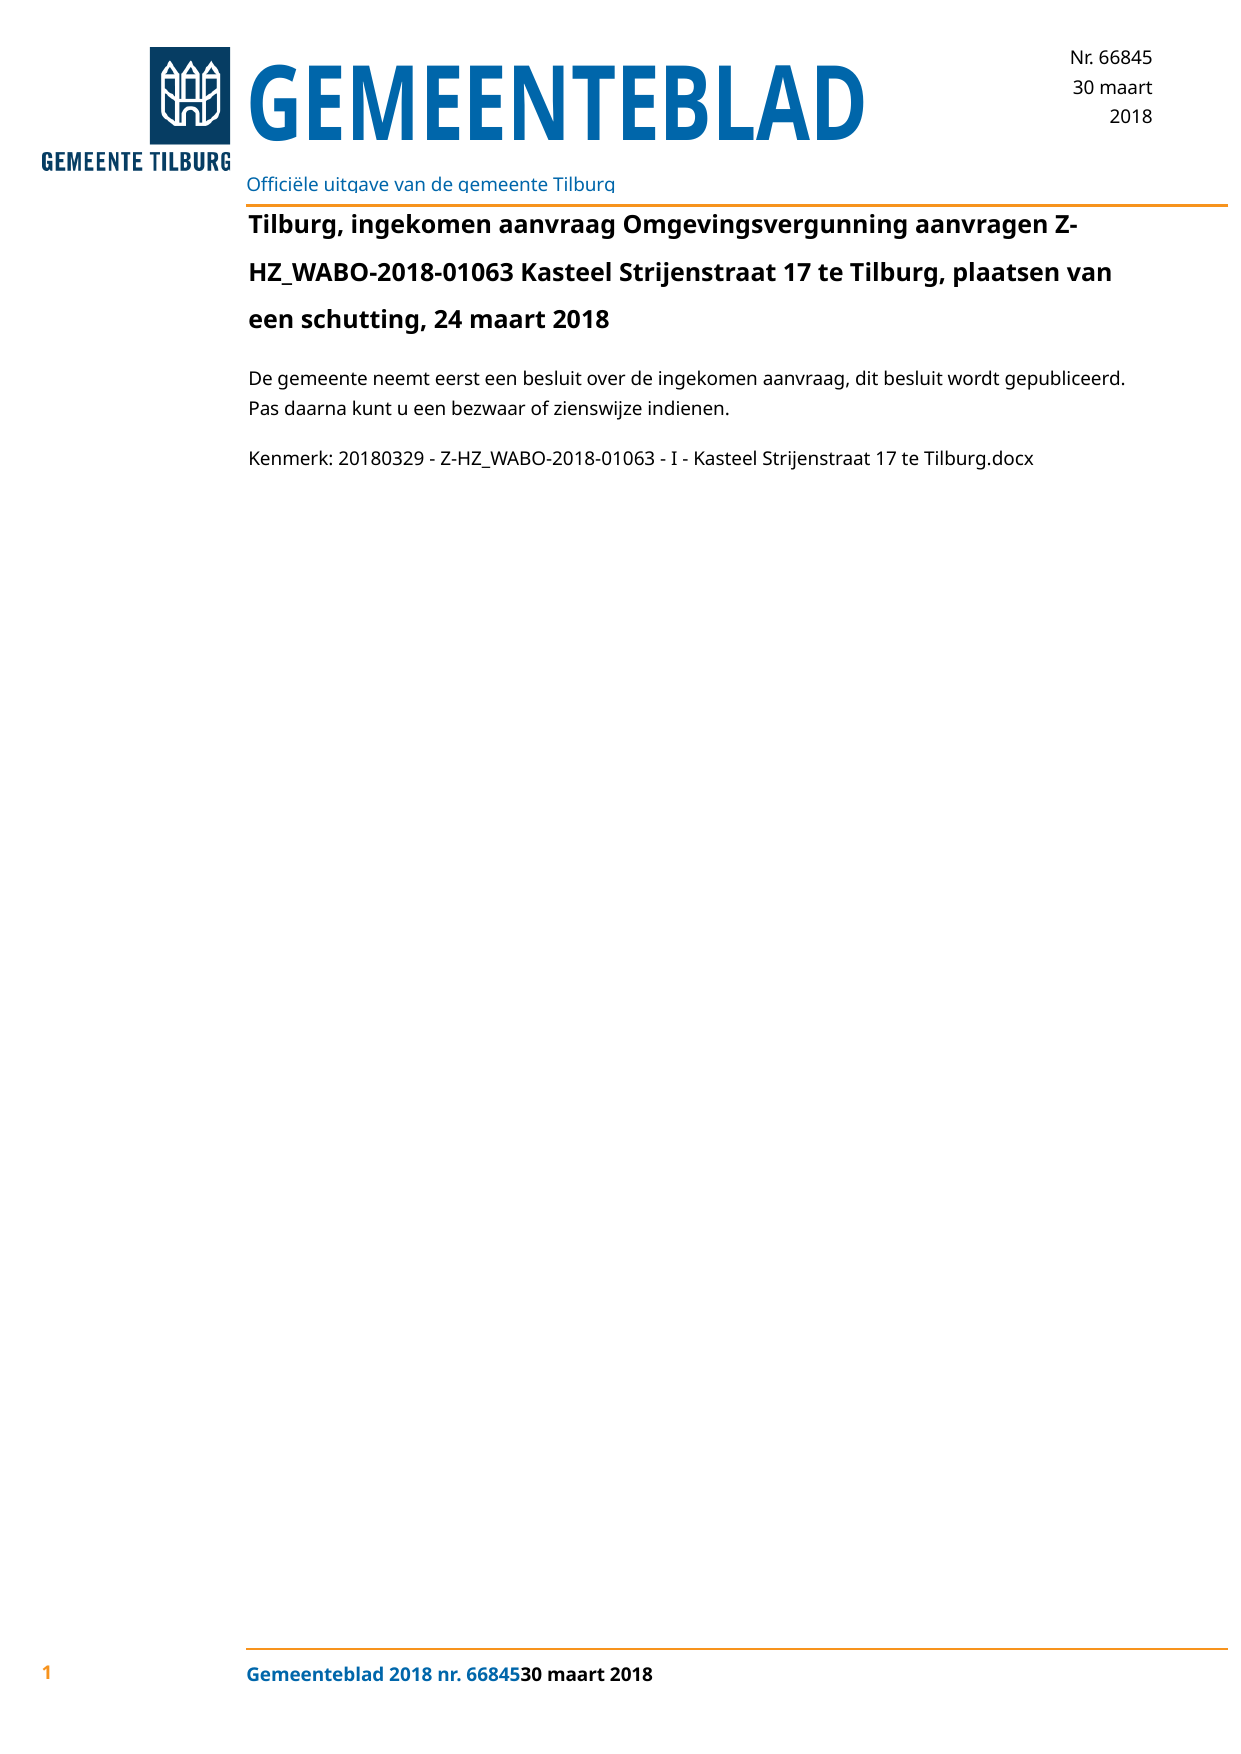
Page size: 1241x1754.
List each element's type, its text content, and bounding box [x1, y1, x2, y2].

text De gemeente neemt eerst een besluit over de ingekomen aanvraag, dit besluit wordt gepubliceerd. Pas daarna kunt u een bezwaar of zienswijze indienen. [248, 366, 1152, 421]
text Tilburg, ingekomen aanvraag Omgevingsvergunning aanvragen Z-HZ_WABO-2018-01063 Kasteel Strijenstraat 17 te Tilburg, plaatsen van een schutting, 24 maart 2018 [248, 207, 1152, 336]
text Kenmerk: 20180329 - Z-HZ_WABO-2018-01063 - I - Kasteel Strijenstraat 17 te Tilburg.docx [248, 446, 1152, 471]
picture [41, 47, 231, 172]
